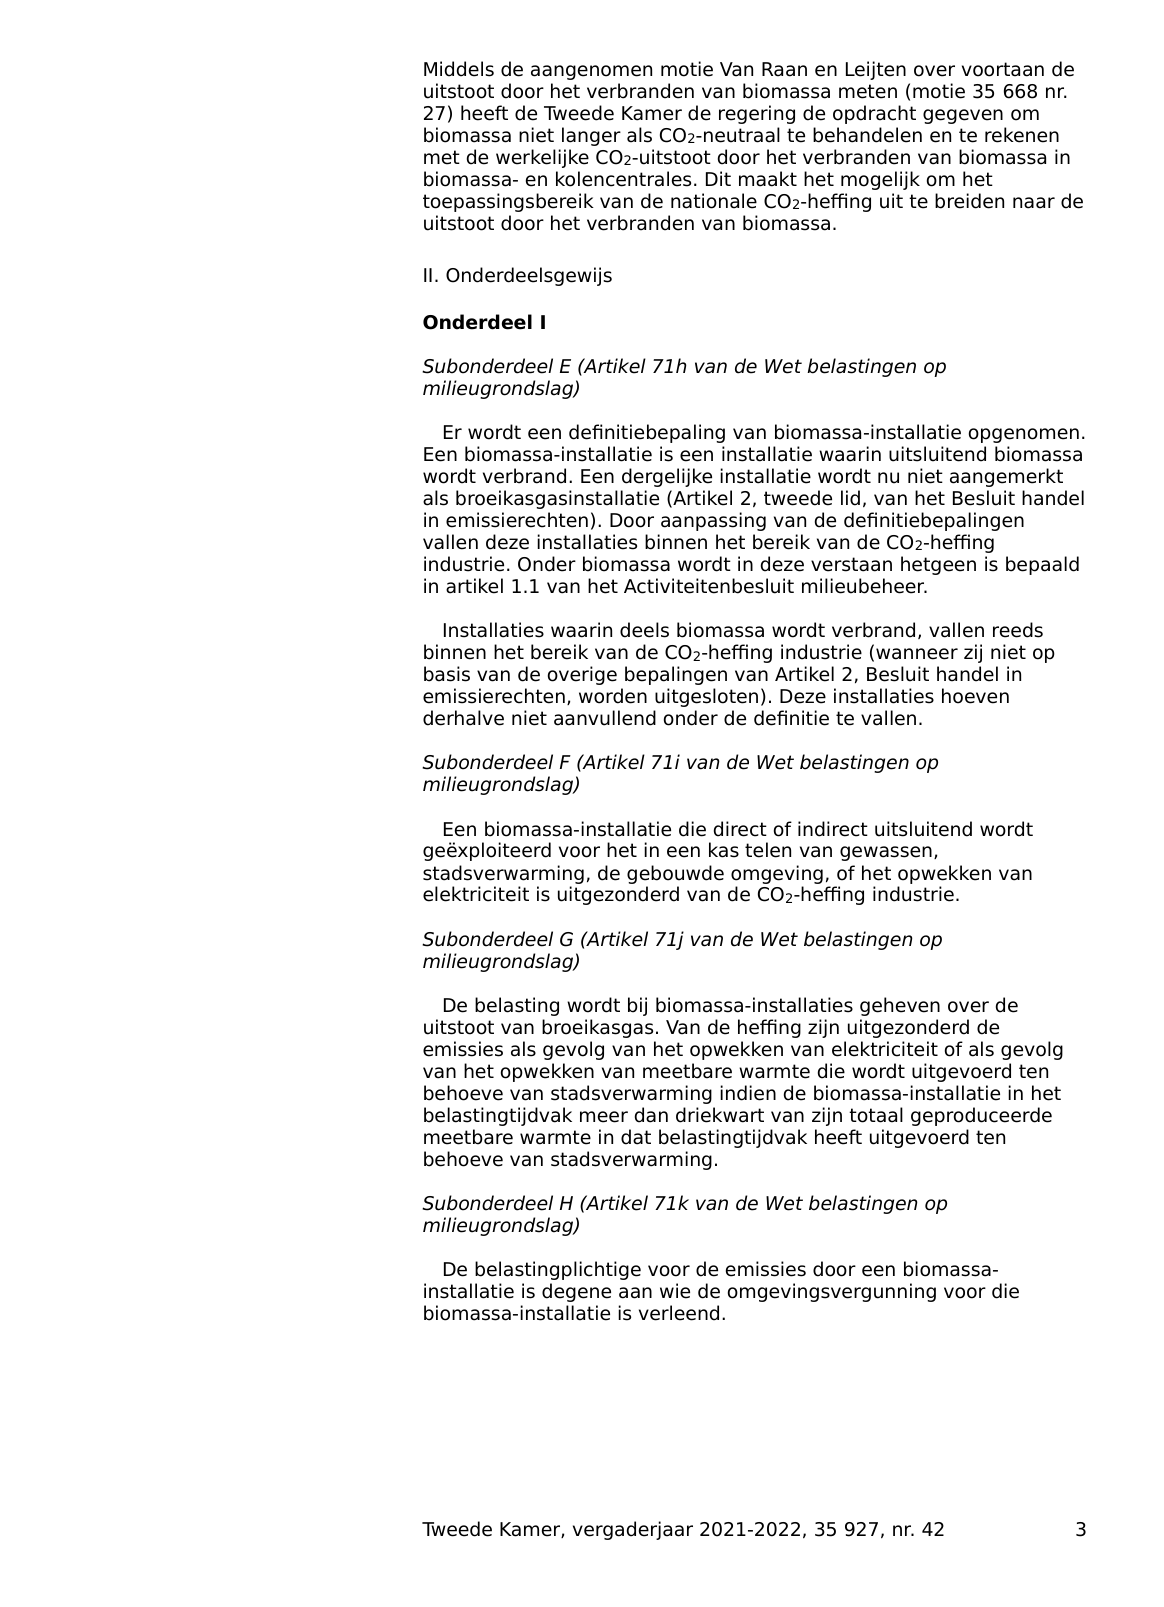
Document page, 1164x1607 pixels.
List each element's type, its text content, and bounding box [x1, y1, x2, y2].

subtitle Subonderdeel F (Artikel 71i van de Wet belastingen op milieugrondslag) [422, 752, 1087, 796]
subtitle Subonderdeel E (Artikel 71h van de Wet belastingen op milieugrondslag) [422, 356, 1087, 400]
subtitle Subonderdeel H (Artikel 71k van de Wet belastingen op milieugrondslag) [422, 1193, 1087, 1237]
text De belastingplichtige voor de emissies door een biomassa-installatie is degene aan wie de omgevingsvergunning voor die biomassa-installatie is verleend. [422, 1259, 1087, 1325]
text Middels de aangenomen motie Van Raan en Leijten over voortaan de uitstoot door het verbranden van biomassa meten (motie 35 668 nr. 27) heeft de Tweede Kamer de regering de opdracht gegeven om biomassa niet langer als CO2-neutraal te behandelen en te rekenen met de werkelijke CO2-uitstoot door het verbranden van biomassa in biomassa- en kolencentrales. Dit maakt het mogelijk om het toepassingsbereik van de nationale CO2-heffing uit te breiden naar de uitstoot door het verbranden van biomassa. [422, 59, 1087, 235]
text Er wordt een definitiebepaling van biomassa-installatie opgenomen. Een biomassa-installatie is een installatie waarin uitsluitend biomassa wordt verbrand. Een dergelijke installatie wordt nu niet aangemerkt als broeikasgasinstallatie (Artikel 2, tweede lid, van het Besluit handel in emissierechten). Door aanpassing van de definitiebepalingen vallen deze installaties binnen het bereik van de CO2-heffing industrie. Onder biomassa wordt in deze verstaan hetgeen is bepaald in artikel 1.1 van het Activiteitenbesluit milieubeheer. [422, 422, 1087, 598]
text De belasting wordt bij biomassa-installaties geheven over de uitstoot van broeikasgas. Van de heffing zijn uitgezonderd de emissies als gevolg van het opwekken van elektriciteit of als gevolg van het opwekken van meetbare warmte die wordt uitgevoerd ten behoeve van stadsverwarming indien de biomassa-installatie in het belastingtijdvak meer dan driekwart van zijn totaal geproduceerde meetbare warmte in dat belastingtijdvak heeft uitgevoerd ten behoeve van stadsverwarming. [422, 995, 1087, 1171]
text Een biomassa-installatie die direct of indirect uitsluitend wordt geëxploiteerd voor het in een kas telen van gewassen, stadsverwarming, de gebouwde omgeving, of het opwekken van elektriciteit is uitgezonderd van de CO2-heffing industrie. [422, 818, 1087, 906]
subtitle II. Onderdeelsgewijs [422, 265, 1087, 287]
subtitle Onderdeel I [422, 312, 1087, 334]
subtitle Subonderdeel G (Artikel 71j van de Wet belastingen op milieugrondslag) [422, 928, 1087, 972]
text Installaties waarin deels biomassa wordt verbrand, vallen reeds binnen het bereik van de CO2-heffing industrie (wanneer zij niet op basis van de overige bepalingen van Artikel 2, Besluit handel in emissierechten, worden uitgesloten). Deze installaties hoeven derhalve niet aanvullend onder de definitie te vallen. [422, 620, 1087, 730]
